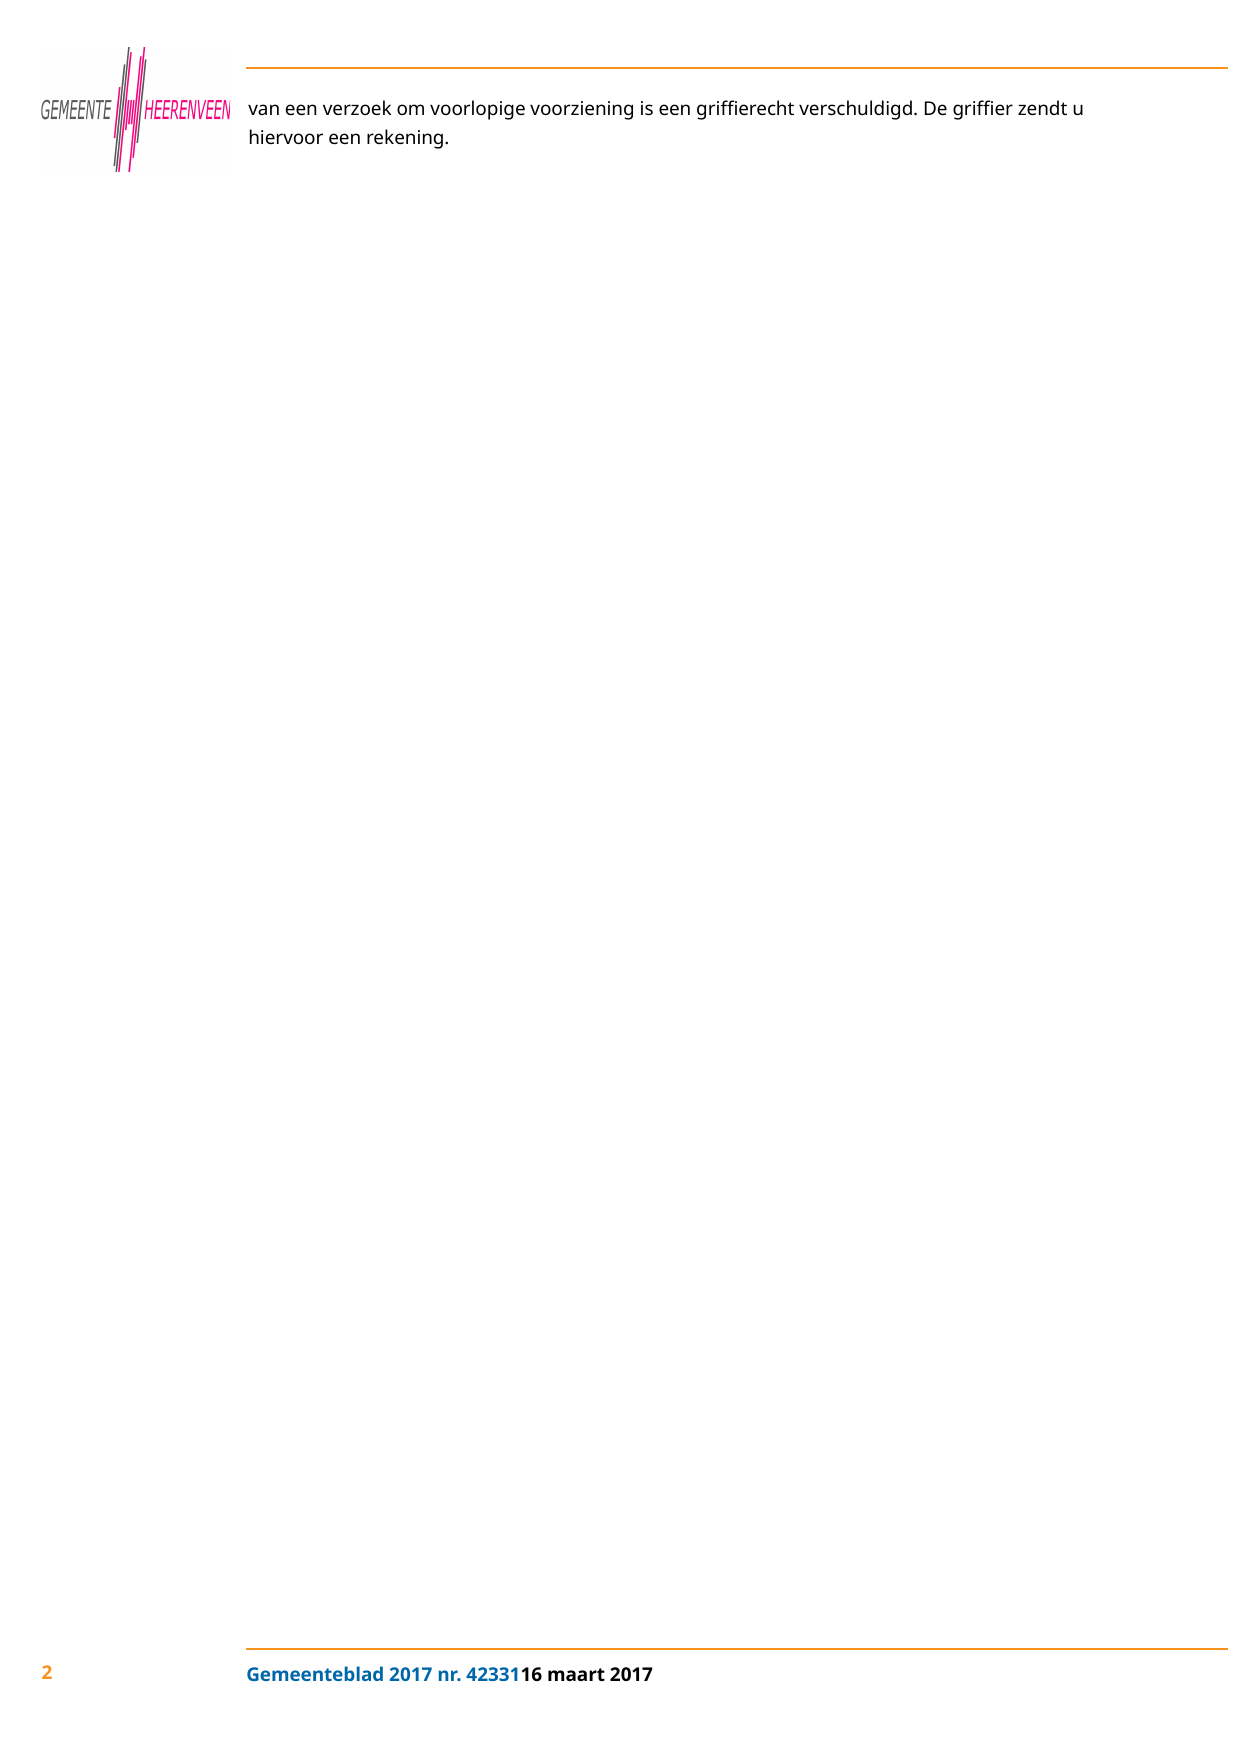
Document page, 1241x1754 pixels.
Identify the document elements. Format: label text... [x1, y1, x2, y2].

picture [41, 47, 231, 172]
text van een verzoek om voorlopige voorziening is een griffierecht verschuldigd. De griffier zendt u hiervoor een rekening. [248, 95, 1152, 150]
